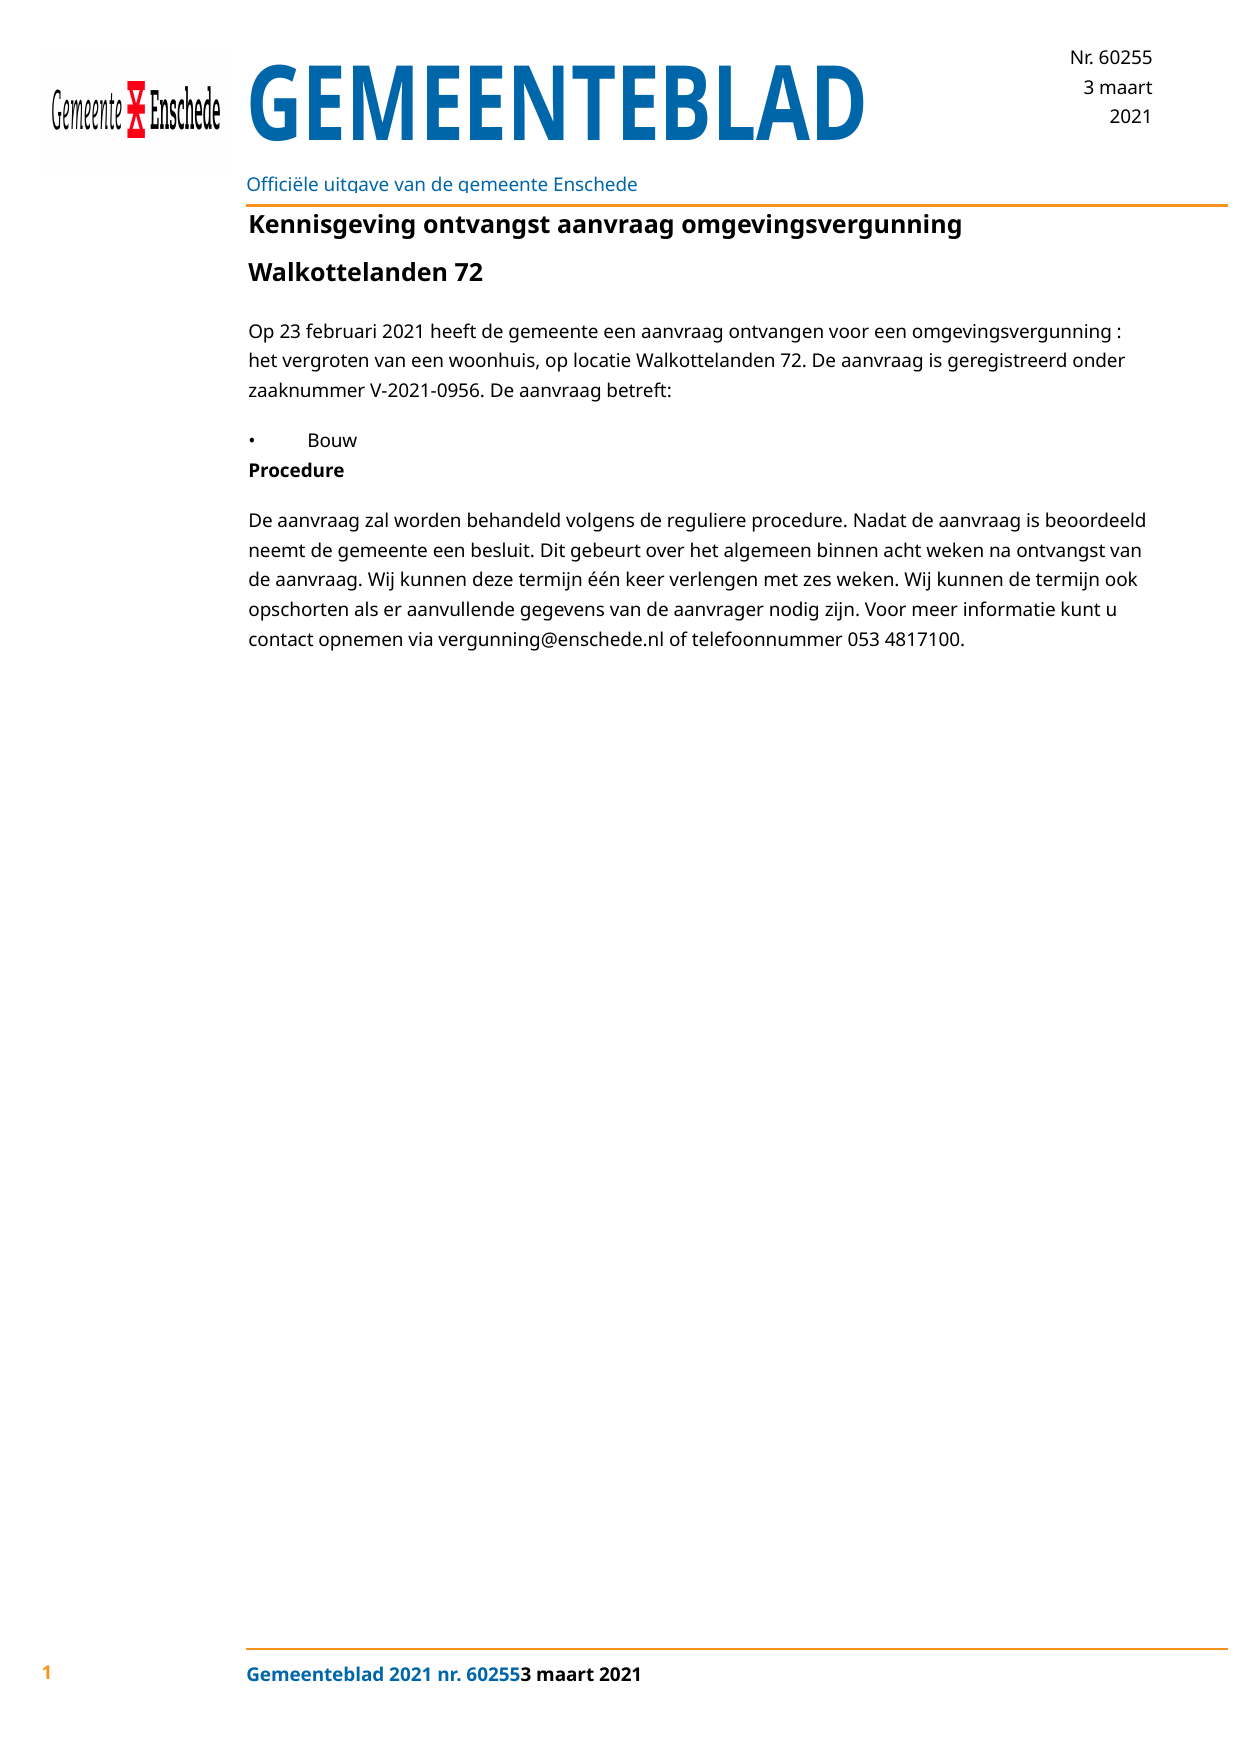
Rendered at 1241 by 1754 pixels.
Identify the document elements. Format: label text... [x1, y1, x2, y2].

text De aanvraag zal worden behandeld volgens de reguliere procedure. Nadat de aanvraag is beoordeeld neemt de gemeente een besluit. Dit gebeurt over het algemeen binnen acht weken na ontvangst van de aanvraag. Wij kunnen deze termijn één keer verlengen met zes weken. Wij kunnen de termijn ook opschorten als er aanvullende gegevens van de aanvrager nodig zijn. Voor meer informatie kunt u contact opnemen via vergunning@enschede.nl of telefoonnummer 053 4817100. [248, 507, 1152, 652]
text Op 23 februari 2021 heeft de gemeente een aanvraag ontvangen voor een omgevingsvergunning : het vergroten van een woonhuis, op locatie Walkottelanden 72. De aanvraag is geregistreerd onder zaaknummer V-2021-0956. De aanvraag betreft: [248, 318, 1152, 403]
picture [41, 47, 231, 172]
list Bouw [248, 427, 1152, 453]
text Procedure [248, 457, 1152, 483]
text Kennisgeving ontvangst aanvraag omgevingsvergunning Walkottelanden 72 [248, 207, 1152, 288]
